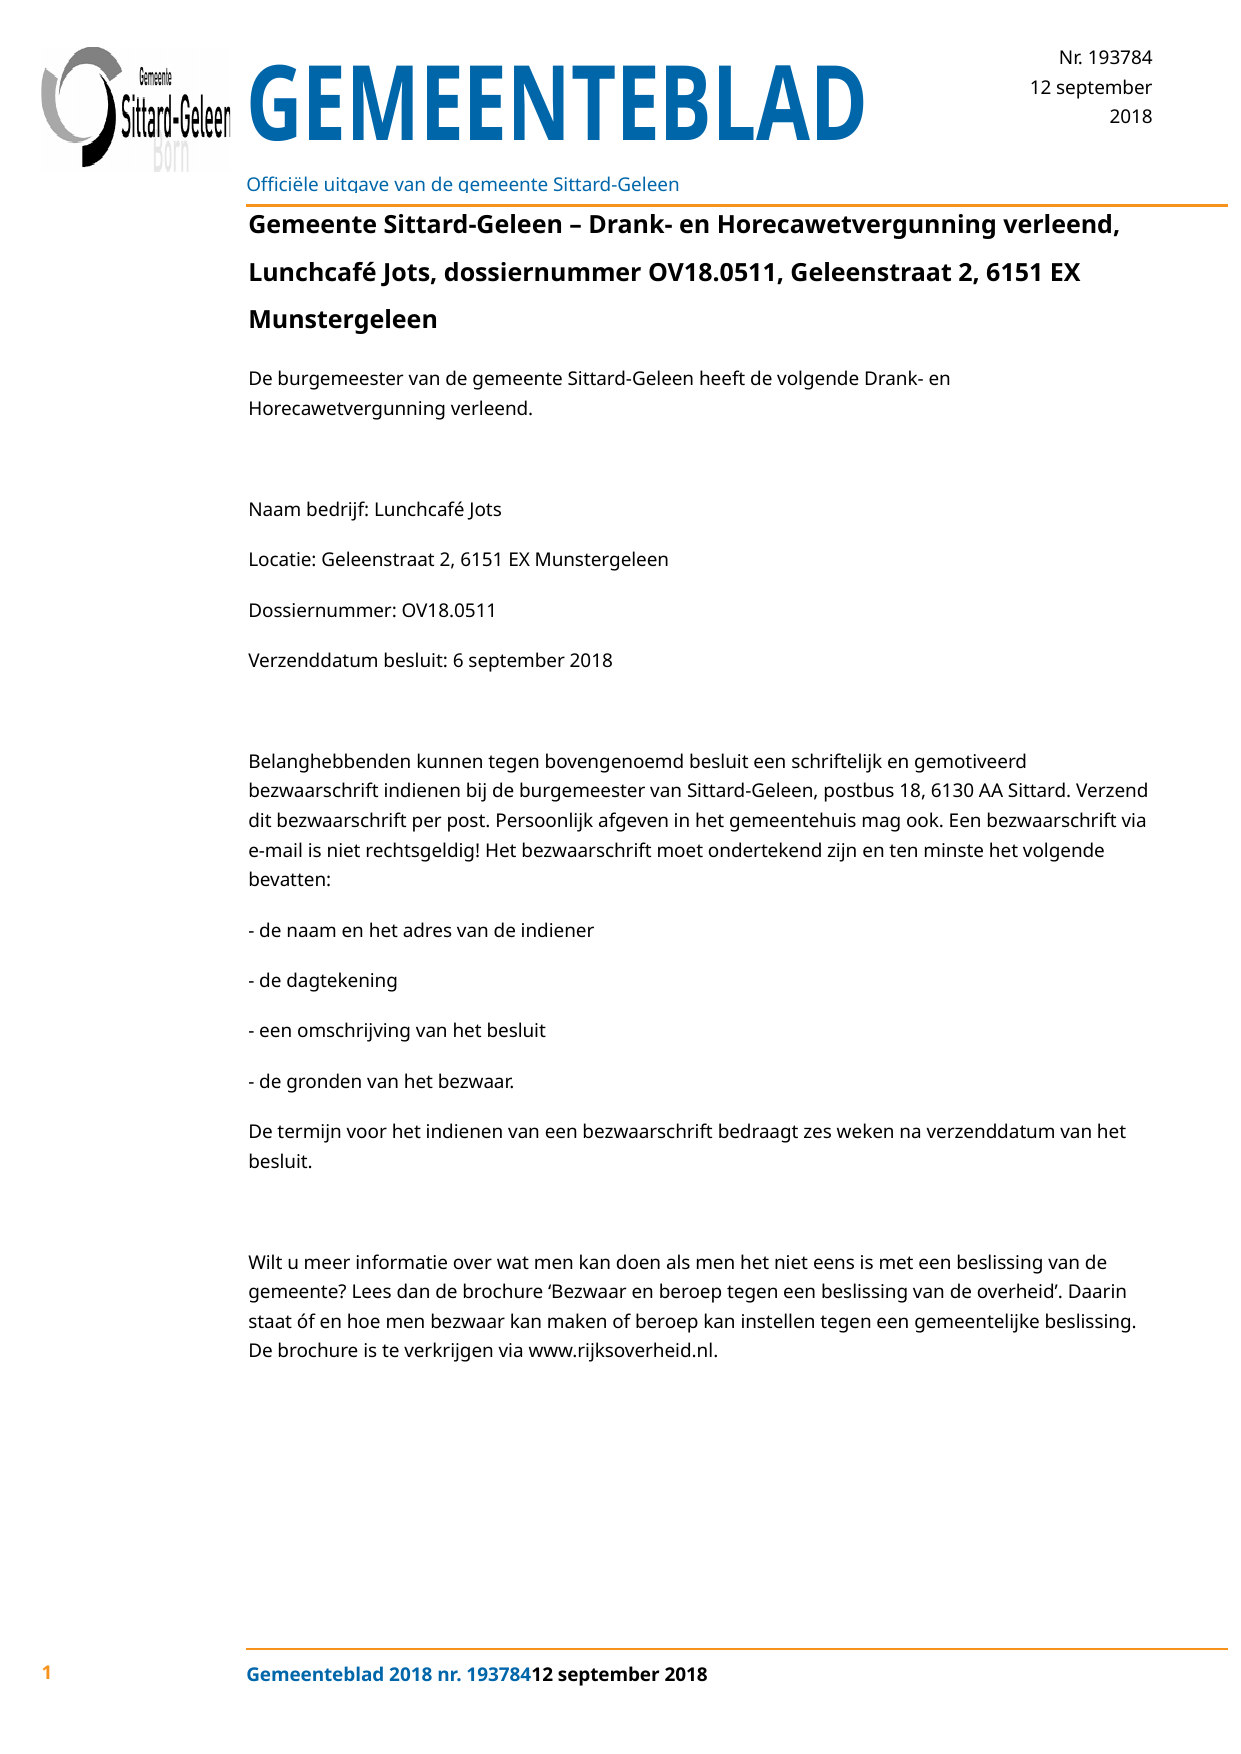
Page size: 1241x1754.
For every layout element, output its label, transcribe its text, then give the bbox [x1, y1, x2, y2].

text - een omschrijving van het besluit [248, 1018, 1152, 1043]
text Locatie: Geleenstraat 2, 6151 EX Munstergeleen [248, 546, 1152, 572]
text De termijn voor het indienen van een bezwaarschrift bedraagt zes weken na verzenddatum van het besluit. [248, 1118, 1152, 1174]
text - de gronden van het bezwaar. [248, 1068, 1152, 1094]
text Belanghebbenden kunnen tegen bovengenoemd besluit een schriftelijk en gemotiveerd bezwaarschrift indienen bij de burgemeester van Sittard-Geleen, postbus 18, 6130 AA Sittard. Verzend dit bezwaarschrift per post. Persoonlijk afgeven in het gemeentehuis mag ook. Een bezwaarschrift via e-mail is niet rechtsgeldig! Het bezwaarschrift moet ondertekend zijn en ten minste het volgende bevatten: [248, 748, 1152, 892]
text - de dagtekening [248, 967, 1152, 993]
text Dossiernummer: OV18.0511 [248, 597, 1152, 622]
text Gemeente Sittard-Geleen – Drank- en Horecawetvergunning verleend, Lunchcafé Jots, dossiernummer OV18.0511, Geleenstraat 2, 6151 EX Munstergeleen [248, 207, 1152, 336]
text Verzenddatum besluit: 6 september 2018 [248, 647, 1152, 673]
text - de naam en het adres van de indiener [248, 917, 1152, 942]
text De burgemeester van de gemeente Sittard-Geleen heeft de volgende Drank- en Horecawetvergunning verleend. [248, 366, 1152, 421]
text Naam bedrijf: Lunchcafé Jots [248, 496, 1152, 522]
text Wilt u meer informatie over wat men kan doen als men het niet eens is met een beslissing van de gemeente? Lees dan de brochure ‘Bezwaar en beroep tegen een beslissing van de overheid’. Daarin staat óf en hoe men bezwaar kan maken of beroep kan instellen tegen een gemeentelijke beslissing. De brochure is te verkrijgen via www.rijksoverheid.nl. [248, 1249, 1152, 1363]
picture [41, 47, 231, 172]
